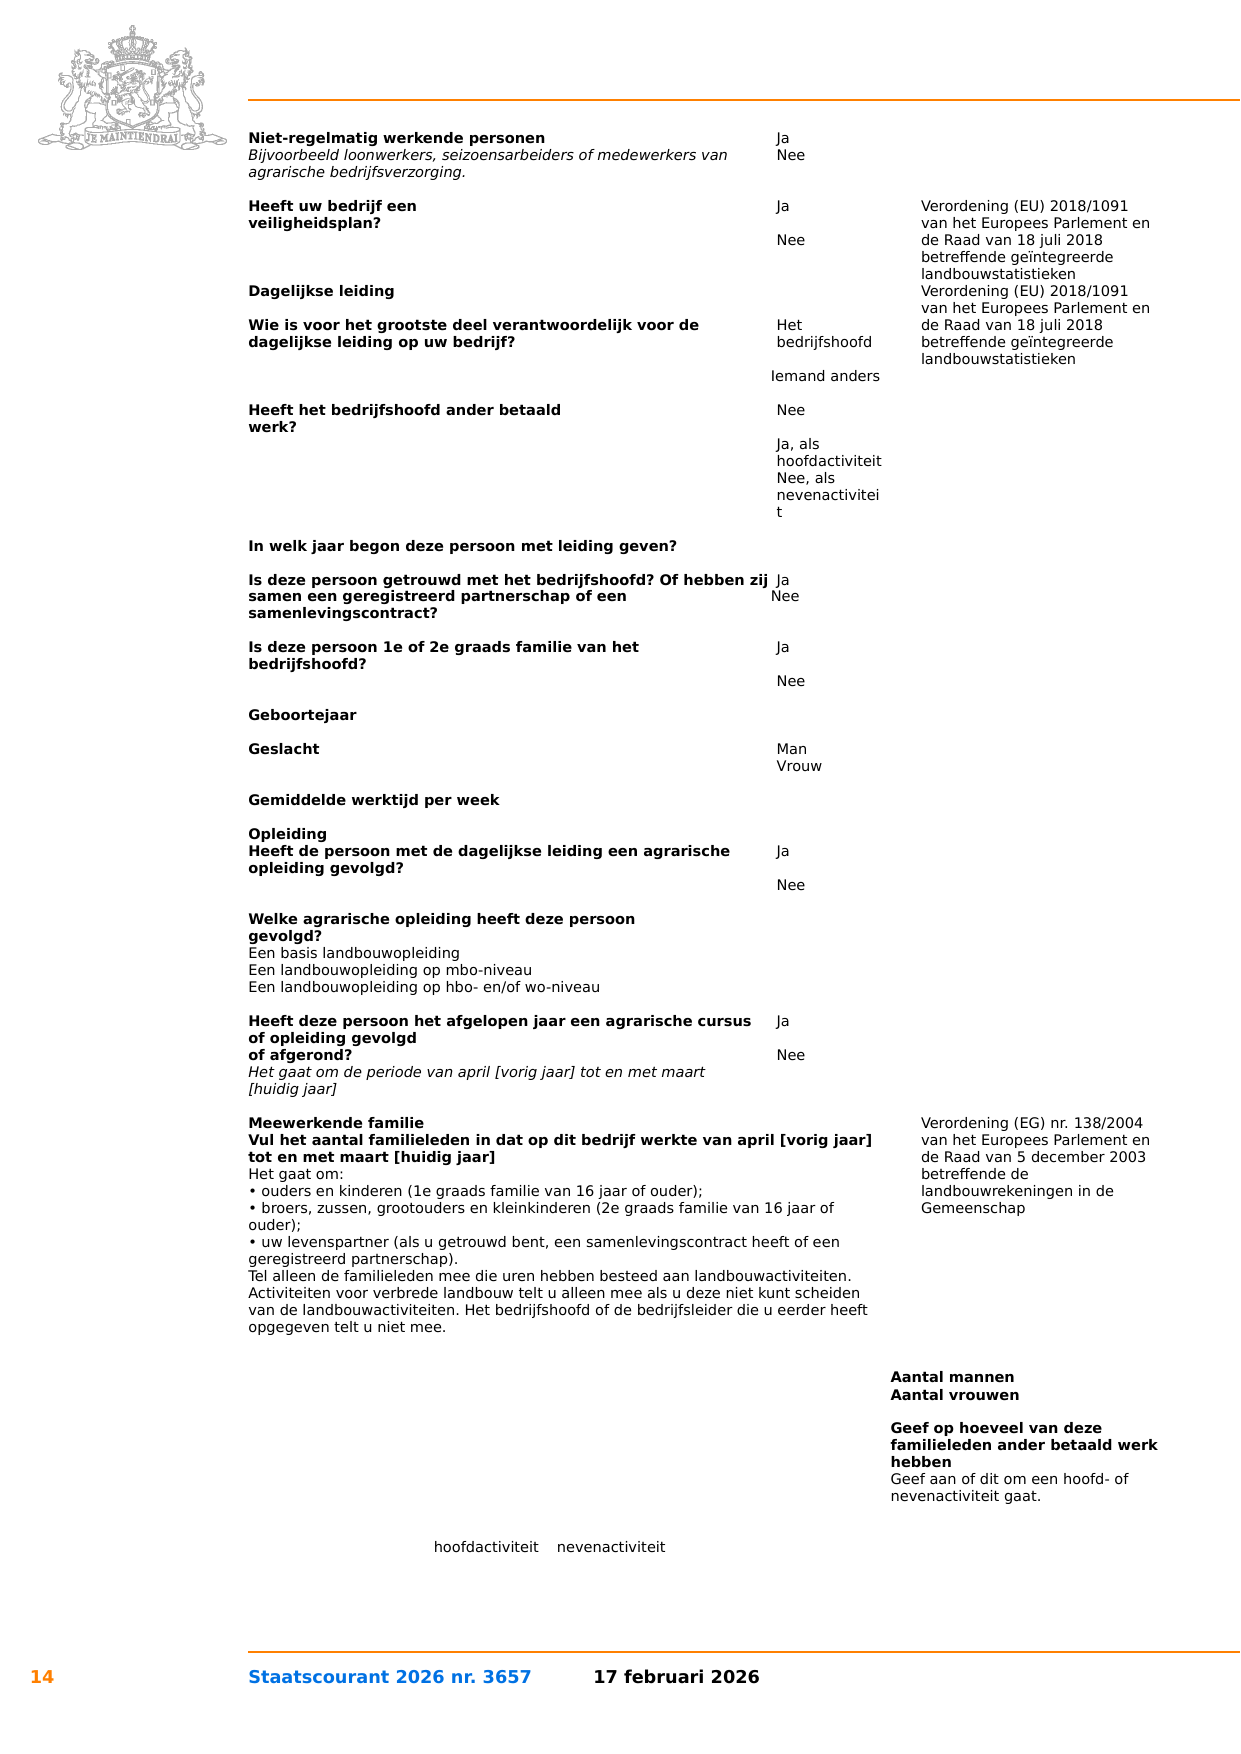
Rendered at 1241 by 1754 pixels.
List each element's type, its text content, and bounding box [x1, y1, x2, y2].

table_cell [428, 826, 491, 843]
table_cell [734, 707, 771, 724]
table_cell [609, 249, 681, 283]
table_cell [734, 436, 771, 469]
table_cell [491, 894, 551, 911]
table_cell [491, 181, 551, 198]
table_cell [551, 283, 609, 300]
table_cell [248, 1539, 342, 1591]
table_cell [551, 894, 609, 911]
table_cell [342, 520, 427, 537]
table_cell [890, 1098, 915, 1115]
table_cell [609, 979, 681, 996]
table_cell [551, 792, 609, 809]
table_cell [734, 673, 771, 690]
table_cell [491, 622, 551, 639]
table_cell [890, 1064, 915, 1098]
table_cell [342, 470, 427, 520]
table_cell [551, 945, 609, 962]
table_cell [915, 147, 1163, 164]
table_cell [248, 996, 342, 1013]
table_cell [428, 996, 491, 1013]
table_cell [551, 470, 609, 520]
table_cell [681, 945, 734, 962]
table_cell [248, 690, 342, 707]
table_cell [890, 147, 915, 181]
table_cell [771, 979, 832, 996]
table_cell [832, 826, 890, 843]
table_cell [681, 894, 734, 911]
table_cell [609, 622, 681, 639]
table_cell Welke agrarische opleiding heeft deze persoon gevolgd? [248, 911, 681, 945]
table_cell [832, 130, 890, 147]
table_cell [915, 724, 1163, 741]
table_cell [609, 775, 681, 792]
table_cell [734, 130, 771, 147]
table_cell [832, 639, 890, 673]
table_cell [428, 758, 491, 775]
table_cell [681, 436, 734, 469]
table_cell [890, 402, 915, 436]
table_cell [890, 1505, 915, 1522]
table_cell [832, 588, 890, 622]
table_cell Geef aan of dit om een hoofd- of nevenactiviteit gaat. [890, 1471, 1163, 1505]
table_cell [491, 809, 551, 826]
table_cell [890, 283, 915, 300]
table_cell [248, 758, 342, 775]
table_cell [551, 707, 609, 724]
table_cell [832, 877, 890, 894]
table_cell [681, 979, 734, 996]
table_cell [832, 741, 890, 758]
table_cell [551, 877, 609, 894]
table_cell [890, 130, 915, 147]
table_cell [890, 198, 915, 232]
table_cell [832, 1115, 890, 1132]
table_cell [915, 436, 1163, 469]
table_cell [832, 198, 890, 232]
table_cell Geef op hoeveel van deze familieleden ander betaald werk hebben [890, 1420, 1163, 1471]
table_cell [832, 673, 890, 690]
table_cell [551, 622, 609, 639]
table_cell [832, 520, 890, 537]
picture [38, 25, 227, 150]
table_cell [915, 843, 1163, 877]
table_cell [609, 962, 681, 979]
table_cell Is deze persoon getrouwd met het bedrijfshoofd? Of hebben zij samen een geregistreerd partnerschap of een samenlevingscontract? [248, 571, 771, 622]
table_cell [890, 1335, 915, 1352]
table_cell [915, 741, 1163, 758]
table_cell [890, 1132, 915, 1335]
table_cell [832, 809, 890, 826]
table_cell [771, 945, 832, 962]
table_cell [832, 622, 890, 639]
table_cell [491, 877, 551, 894]
table_cell [734, 945, 771, 962]
table_cell [832, 1098, 890, 1115]
table_cell [890, 1047, 915, 1064]
table_cell [551, 962, 609, 979]
table_cell Vul het aantal familieleden in dat op dit bedrijf werkte van april [vorig jaar] tot en met maart [huidig jaar] Het gaat om: • ouders en kinderen (1e graads familie van 16 jaar of ouder); • broers, zussen, grootouders en kleinkinderen (2e graads familie van 16 jaar of ouder); • uw levenspartner (als u getrouwd bent, een samenlevingscontract heeft of een geregistreerd partnerschap). Tel alleen de familieleden mee die uren hebben besteed aan landbouwactiviteiten. Activiteiten voor verbrede landbouw telt u alleen mee als u deze niet kunt scheiden van de landbouwactiviteiten. Het bedrijfshoofd of de bedrijfsleider die u eerder heeft opgegeven telt u niet mee. [248, 1132, 890, 1335]
table_cell [248, 232, 342, 249]
table_cell [771, 554, 832, 571]
table_cell [915, 588, 1163, 622]
table_cell [551, 673, 609, 690]
table_cell [890, 809, 915, 826]
table_cell [248, 249, 342, 283]
table_cell [609, 707, 681, 724]
table_cell [771, 809, 832, 826]
table_cell [890, 996, 915, 1013]
table_cell [248, 520, 342, 537]
table_cell [734, 1047, 771, 1064]
table_cell [609, 996, 681, 1013]
table_cell Verordening (EU) 2018/1091 van het Europees Parlement en de Raad van 18 juli 2018 betreffende geïntegreerde landbouwstatistieken [915, 283, 1163, 368]
table_cell [771, 520, 832, 537]
table_cell [681, 198, 734, 232]
table_cell [609, 1115, 681, 1132]
table_cell [342, 996, 427, 1013]
table_cell [915, 826, 1163, 843]
table_cell [890, 724, 915, 741]
table_cell [734, 232, 771, 249]
table_cell [609, 945, 681, 962]
table_cell [428, 673, 491, 690]
table_cell [832, 843, 890, 877]
table_cell Is deze persoon 1e of 2e graads familie van het bedrijfshoofd? [248, 639, 734, 673]
table_cell [609, 300, 681, 317]
table_cell Ja, als hoofdactiviteit [771, 436, 890, 469]
table_cell [734, 979, 771, 996]
table_cell [832, 1539, 890, 1591]
table_cell [551, 436, 609, 469]
table_cell [681, 181, 734, 198]
table_cell [915, 690, 1163, 707]
table_cell Dagelijkse leiding [248, 283, 491, 300]
table_cell [734, 1064, 771, 1098]
table_cell [491, 673, 551, 690]
table_cell [734, 962, 771, 979]
table_cell [890, 877, 915, 894]
table_cell Heeft het bedrijfshoofd ander betaald werk? [248, 402, 609, 436]
table_cell [681, 826, 734, 843]
table_cell [551, 1115, 609, 1132]
table_cell [890, 911, 915, 945]
table_cell of afgerond? [248, 1047, 427, 1064]
table_cell [832, 571, 890, 588]
table_cell [491, 707, 551, 724]
table_cell [915, 368, 1163, 384]
table_cell [491, 996, 551, 1013]
table_cell [890, 1013, 915, 1047]
table_cell [832, 962, 890, 979]
table_cell [890, 554, 915, 571]
table_cell [832, 1013, 890, 1047]
table_cell [734, 894, 771, 911]
table_cell [491, 758, 551, 775]
table_cell [734, 826, 771, 843]
table_cell [771, 690, 832, 707]
table_cell [681, 690, 734, 707]
table_cell [248, 436, 342, 469]
table_cell [681, 1098, 734, 1115]
table_cell [890, 843, 915, 877]
table_cell [890, 1353, 915, 1369]
table_cell [832, 538, 890, 554]
table_cell [342, 758, 427, 775]
table_cell [609, 470, 681, 520]
table_cell [734, 996, 771, 1013]
table_cell [915, 962, 1163, 979]
table_cell [342, 877, 427, 894]
table_cell [248, 1098, 342, 1115]
table_cell [681, 775, 734, 792]
table_cell Heeft uw bedrijf een veiligheidsplan? [248, 198, 551, 232]
table_cell [915, 945, 1163, 962]
table_cell Nee, als nevenactiviteit [771, 470, 890, 520]
table_cell [681, 232, 734, 249]
table_cell [890, 1522, 915, 1539]
table_cell [771, 707, 832, 724]
table_cell Nee [771, 147, 832, 181]
table_cell [734, 809, 771, 826]
table_cell Gemiddelde werktijd per week [248, 792, 551, 809]
table_cell Een landbouwopleiding op mbo-niveau [248, 962, 551, 979]
table_cell [915, 1522, 1163, 1539]
table_cell [491, 554, 551, 571]
table_cell [771, 181, 832, 198]
table_cell [342, 724, 427, 741]
table_cell [491, 741, 551, 758]
table_cell [491, 775, 551, 792]
table_cell [248, 181, 342, 198]
table_cell [491, 300, 551, 317]
table_cell [609, 198, 681, 232]
table_cell [681, 996, 734, 1013]
table_cell [248, 724, 342, 741]
table_cell [890, 707, 915, 724]
table_cell [890, 775, 915, 792]
table_cell [551, 996, 609, 1013]
table_cell nevenactiviteit [551, 1539, 681, 1591]
table_cell [832, 996, 890, 1013]
table_cell Heeft deze persoon het afgelopen jaar een agrarische cursus of opleiding gevolgd [248, 1013, 771, 1047]
table_cell [248, 554, 342, 571]
table_cell [609, 520, 681, 537]
table_cell [890, 520, 915, 537]
table_cell Heeft de persoon met de dagelijkse leiding een agrarische opleiding gevolgd? [248, 843, 771, 877]
table_cell [681, 402, 734, 436]
table_cell [771, 962, 832, 979]
table_cell Nee [771, 402, 832, 436]
table_cell [428, 707, 491, 724]
table_cell [771, 911, 832, 945]
table_cell [681, 673, 734, 690]
table_cell [771, 1064, 832, 1098]
table_cell [681, 741, 734, 758]
table_cell [915, 792, 1163, 809]
table_cell [551, 758, 609, 775]
table_cell Geslacht [248, 741, 342, 758]
table_cell [915, 673, 1163, 690]
table_cell Ja [771, 1013, 832, 1047]
table_cell [890, 368, 915, 384]
table_cell [915, 385, 1163, 402]
table_cell [551, 741, 609, 758]
table_cell [609, 673, 681, 690]
table_cell [248, 775, 342, 792]
table_cell [551, 300, 609, 317]
table_cell Aantal mannen [890, 1369, 1163, 1386]
table_cell [681, 1115, 734, 1132]
table_cell [428, 1047, 491, 1064]
table_cell Nee [771, 673, 832, 690]
table_cell [890, 962, 915, 979]
table_cell Wie is voor het grootste deel verantwoordelijk voor de dagelijkse leiding op uw bedrijf? [248, 317, 771, 384]
table_cell [491, 470, 551, 520]
table_cell [551, 130, 609, 147]
table_cell [681, 520, 734, 537]
table_cell [890, 894, 915, 911]
table_cell [342, 1539, 427, 1591]
table_cell [734, 520, 771, 537]
table_cell [915, 1064, 1163, 1098]
table_cell [428, 741, 491, 758]
table_cell [832, 945, 890, 962]
table_cell [890, 588, 915, 622]
table_cell [609, 1047, 681, 1064]
table_cell [428, 894, 491, 911]
table_cell [491, 1047, 551, 1064]
table_cell [771, 538, 832, 554]
table_cell [734, 198, 771, 232]
table_cell [491, 826, 551, 843]
table_cell [734, 554, 771, 571]
table_cell [551, 775, 609, 792]
table_cell [428, 232, 491, 249]
table_cell [248, 385, 342, 402]
table_cell [491, 249, 551, 283]
table_cell [428, 809, 491, 826]
table_cell [771, 300, 832, 317]
table_cell [551, 809, 609, 826]
table_cell Nee [771, 1047, 832, 1064]
table_cell [428, 690, 491, 707]
table_cell [832, 758, 890, 775]
table_cell [551, 1098, 609, 1115]
table_cell [734, 283, 771, 300]
table_cell [771, 1539, 832, 1591]
table_cell [609, 741, 681, 758]
table_cell [832, 385, 890, 402]
table_cell [832, 894, 890, 911]
table_cell [832, 249, 890, 283]
table_cell [890, 249, 915, 283]
table_cell [890, 181, 915, 198]
table_cell [491, 724, 551, 741]
table_cell [428, 520, 491, 537]
table_cell [681, 962, 734, 979]
table_cell [491, 945, 551, 962]
table_cell Man [771, 741, 832, 758]
table_cell [915, 1047, 1163, 1064]
table_cell [832, 1064, 890, 1098]
table_cell [681, 1539, 734, 1591]
table_cell [681, 877, 734, 894]
table_cell Het gaat om de periode van april [vorig jaar] tot en met maart [huidig jaar] [248, 1064, 734, 1098]
table_cell [832, 911, 890, 945]
table_cell [551, 198, 609, 232]
table_cell [609, 130, 681, 147]
table_cell [734, 741, 771, 758]
table_cell Een basis landbouwopleiding [248, 945, 491, 962]
table_cell [771, 792, 832, 809]
table_cell [771, 249, 832, 283]
table_cell [915, 181, 1163, 198]
table_cell [734, 775, 771, 792]
table_cell [771, 724, 832, 741]
table_cell Verordening (EU) 2018/1091 van het Europees Parlement en de Raad van 18 juli 2018 betreffende geïntegreerde landbouwstatistieken [915, 198, 1163, 283]
table_cell [915, 1098, 1163, 1115]
table_cell [832, 283, 890, 300]
table_cell [915, 402, 1163, 436]
table_cell [915, 571, 1163, 588]
table_cell [609, 1098, 681, 1115]
table_cell [551, 690, 609, 707]
table_cell [428, 300, 491, 317]
table_cell [491, 520, 551, 537]
table_cell [428, 181, 491, 198]
table_cell [609, 894, 681, 911]
table_cell [551, 181, 609, 198]
table_cell [771, 996, 832, 1013]
table_cell [734, 690, 771, 707]
table_cell Nee [771, 588, 832, 622]
table_cell [609, 877, 681, 894]
table_cell Nee [771, 232, 832, 249]
table_cell [248, 470, 342, 520]
table_cell [428, 249, 491, 283]
table_cell [342, 385, 427, 402]
table_cell [915, 775, 1163, 792]
table_cell [248, 300, 342, 317]
table_cell [609, 385, 681, 402]
table_cell Iemand anders [771, 368, 890, 384]
table_cell [609, 181, 681, 198]
table_cell Vrouw [771, 758, 832, 775]
table_cell [915, 164, 1163, 181]
table_cell [681, 809, 734, 826]
table_cell [915, 979, 1163, 996]
table_cell [681, 758, 734, 775]
table_cell [342, 554, 427, 571]
table_cell Ja [771, 571, 832, 588]
table_cell [428, 724, 491, 741]
table_cell [428, 436, 491, 469]
table_cell [890, 741, 915, 758]
table_cell [832, 724, 890, 741]
table_cell [342, 232, 427, 249]
table_cell Ja [771, 130, 832, 147]
table_cell [734, 249, 771, 283]
table_cell [681, 249, 734, 283]
table_cell hoofdactiviteit [428, 1539, 551, 1591]
table_cell [428, 554, 491, 571]
table_cell [551, 724, 609, 741]
table_cell [428, 470, 491, 520]
table_cell [734, 300, 771, 317]
table_cell [491, 690, 551, 707]
table_cell [681, 385, 734, 402]
table_cell [342, 436, 427, 469]
table_cell [915, 758, 1163, 775]
table_cell [832, 300, 890, 317]
table_cell [342, 181, 427, 198]
table_cell [915, 520, 1163, 537]
table_cell Meewerkende familie [248, 1115, 551, 1132]
table_cell [915, 130, 1163, 147]
table_cell [890, 232, 915, 249]
table_cell [248, 622, 342, 639]
table_cell [681, 300, 734, 317]
table_cell [890, 571, 915, 588]
table_cell [915, 894, 1163, 911]
table_cell [832, 979, 890, 996]
table_cell [551, 1047, 609, 1064]
table_cell [734, 639, 771, 673]
table_cell Opleiding [248, 826, 427, 843]
table_cell [491, 436, 551, 469]
table_cell [890, 1115, 915, 1132]
table_cell [890, 622, 915, 639]
table_cell [734, 1115, 771, 1132]
table_cell [609, 690, 681, 707]
table_cell [771, 1098, 832, 1115]
table_cell [734, 1098, 771, 1115]
table_cell [915, 470, 1163, 520]
table_cell [609, 758, 681, 775]
table_cell [551, 554, 609, 571]
table_cell [609, 402, 681, 436]
table_cell [681, 1047, 734, 1064]
table_cell [734, 792, 771, 809]
table_cell [915, 809, 1163, 826]
table_cell [832, 792, 890, 809]
table_cell [428, 775, 491, 792]
table_cell [428, 385, 491, 402]
table_cell Geboortejaar [248, 707, 427, 724]
table_cell [342, 775, 427, 792]
table_cell [609, 826, 681, 843]
table_cell [915, 707, 1163, 724]
table_cell [342, 690, 427, 707]
table_cell [771, 622, 832, 639]
table_cell [915, 538, 1163, 554]
table_cell [832, 232, 890, 249]
table_cell [832, 402, 890, 436]
table_cell [915, 1353, 1163, 1369]
table_cell [681, 283, 734, 300]
table_cell [681, 470, 734, 520]
table_cell [609, 724, 681, 741]
table_cell [832, 707, 890, 724]
table_cell [551, 520, 609, 537]
table_cell [428, 1098, 491, 1115]
table_cell [915, 996, 1163, 1013]
table_cell [832, 181, 890, 198]
table_cell [428, 877, 491, 894]
table_cell [734, 538, 771, 554]
table_cell [248, 809, 342, 826]
table_cell [491, 385, 551, 402]
table_cell [915, 554, 1163, 571]
table_cell [248, 673, 342, 690]
table_cell [734, 758, 771, 775]
table_cell [248, 877, 342, 894]
table_cell [915, 877, 1163, 894]
table_cell [491, 1098, 551, 1115]
table_cell [771, 385, 832, 402]
table_cell [609, 809, 681, 826]
table_cell [734, 181, 771, 198]
table_cell [915, 1505, 1163, 1522]
table_cell [734, 724, 771, 741]
table_cell [915, 1013, 1163, 1047]
table_cell [342, 673, 427, 690]
table_cell [890, 1539, 915, 1591]
table_cell [890, 317, 915, 368]
table_cell [890, 639, 915, 673]
table_cell [771, 826, 832, 843]
table_cell [681, 792, 734, 809]
table_cell [248, 1335, 890, 1539]
table_cell [832, 775, 890, 792]
table_cell [342, 300, 427, 317]
table_cell Niet-regelmatig werkende personen [248, 130, 551, 147]
table_cell [771, 775, 832, 792]
table_cell [890, 470, 915, 520]
table_cell [890, 690, 915, 707]
table_cell [551, 385, 609, 402]
table_cell [890, 792, 915, 809]
table_cell [342, 1098, 427, 1115]
table_cell [890, 300, 915, 317]
table_cell [551, 826, 609, 843]
table_cell [832, 690, 890, 707]
table_cell [915, 639, 1163, 673]
table_cell [890, 945, 915, 962]
table_cell [609, 283, 681, 300]
table_cell [342, 809, 427, 826]
table_cell [342, 622, 427, 639]
table_cell [681, 538, 734, 554]
table_cell [890, 758, 915, 775]
table_cell [342, 741, 427, 758]
table_cell [734, 911, 771, 945]
table_cell [248, 894, 342, 911]
table_cell [734, 470, 771, 520]
table_cell [890, 385, 915, 402]
table_cell [491, 232, 551, 249]
table_cell [681, 707, 734, 724]
table_cell [551, 249, 609, 283]
table_cell [890, 436, 915, 469]
table_cell [890, 538, 915, 554]
table_cell [915, 1403, 1163, 1420]
table_cell [771, 894, 832, 911]
table_cell [551, 232, 609, 249]
table_cell [609, 792, 681, 809]
table_cell [832, 147, 890, 181]
table_cell [915, 622, 1163, 639]
table_cell [681, 130, 734, 147]
table_cell [734, 402, 771, 436]
table_cell [609, 232, 681, 249]
table_cell [832, 1047, 890, 1064]
table_cell Ja [771, 639, 832, 673]
table_cell [342, 894, 427, 911]
table_cell [681, 554, 734, 571]
table_cell Ja [771, 198, 832, 232]
table_cell In welk jaar begon deze persoon met leiding geven? [248, 538, 681, 554]
table_cell [681, 911, 734, 945]
table_cell Nee [771, 877, 832, 894]
table_cell [681, 622, 734, 639]
table_cell Aantal vrouwen [890, 1386, 1163, 1403]
table_cell [890, 979, 915, 996]
table_cell [609, 554, 681, 571]
table_cell [734, 622, 771, 639]
table_cell [491, 283, 551, 300]
table_cell [890, 1403, 915, 1420]
table_cell Een landbouwopleiding op hbo- en/of wo-niveau [248, 979, 609, 996]
table_cell [681, 724, 734, 741]
table_cell Ja [771, 843, 832, 877]
table_cell Het bedrijfshoofd [771, 317, 890, 368]
table_cell [771, 1115, 832, 1132]
table_cell [342, 249, 427, 283]
table_cell Bijvoorbeeld loonwerkers, seizoensarbeiders of medewerkers van agrarische bedrijfsverzorging. [248, 147, 771, 181]
table_cell [890, 673, 915, 690]
table_cell [609, 436, 681, 469]
table_cell [734, 385, 771, 402]
table_cell [890, 826, 915, 843]
table_cell [428, 622, 491, 639]
table_cell [734, 877, 771, 894]
table_cell [734, 1539, 771, 1591]
table_cell [771, 283, 832, 300]
table_cell [915, 911, 1163, 945]
table_cell [832, 554, 890, 571]
table_cell Verordening (EG) nr. 138/2004 van het Europees Parlement en de Raad van 5 december 2003 betreffende de landbouwrekeningen in de Gemeenschap [915, 1115, 1163, 1352]
